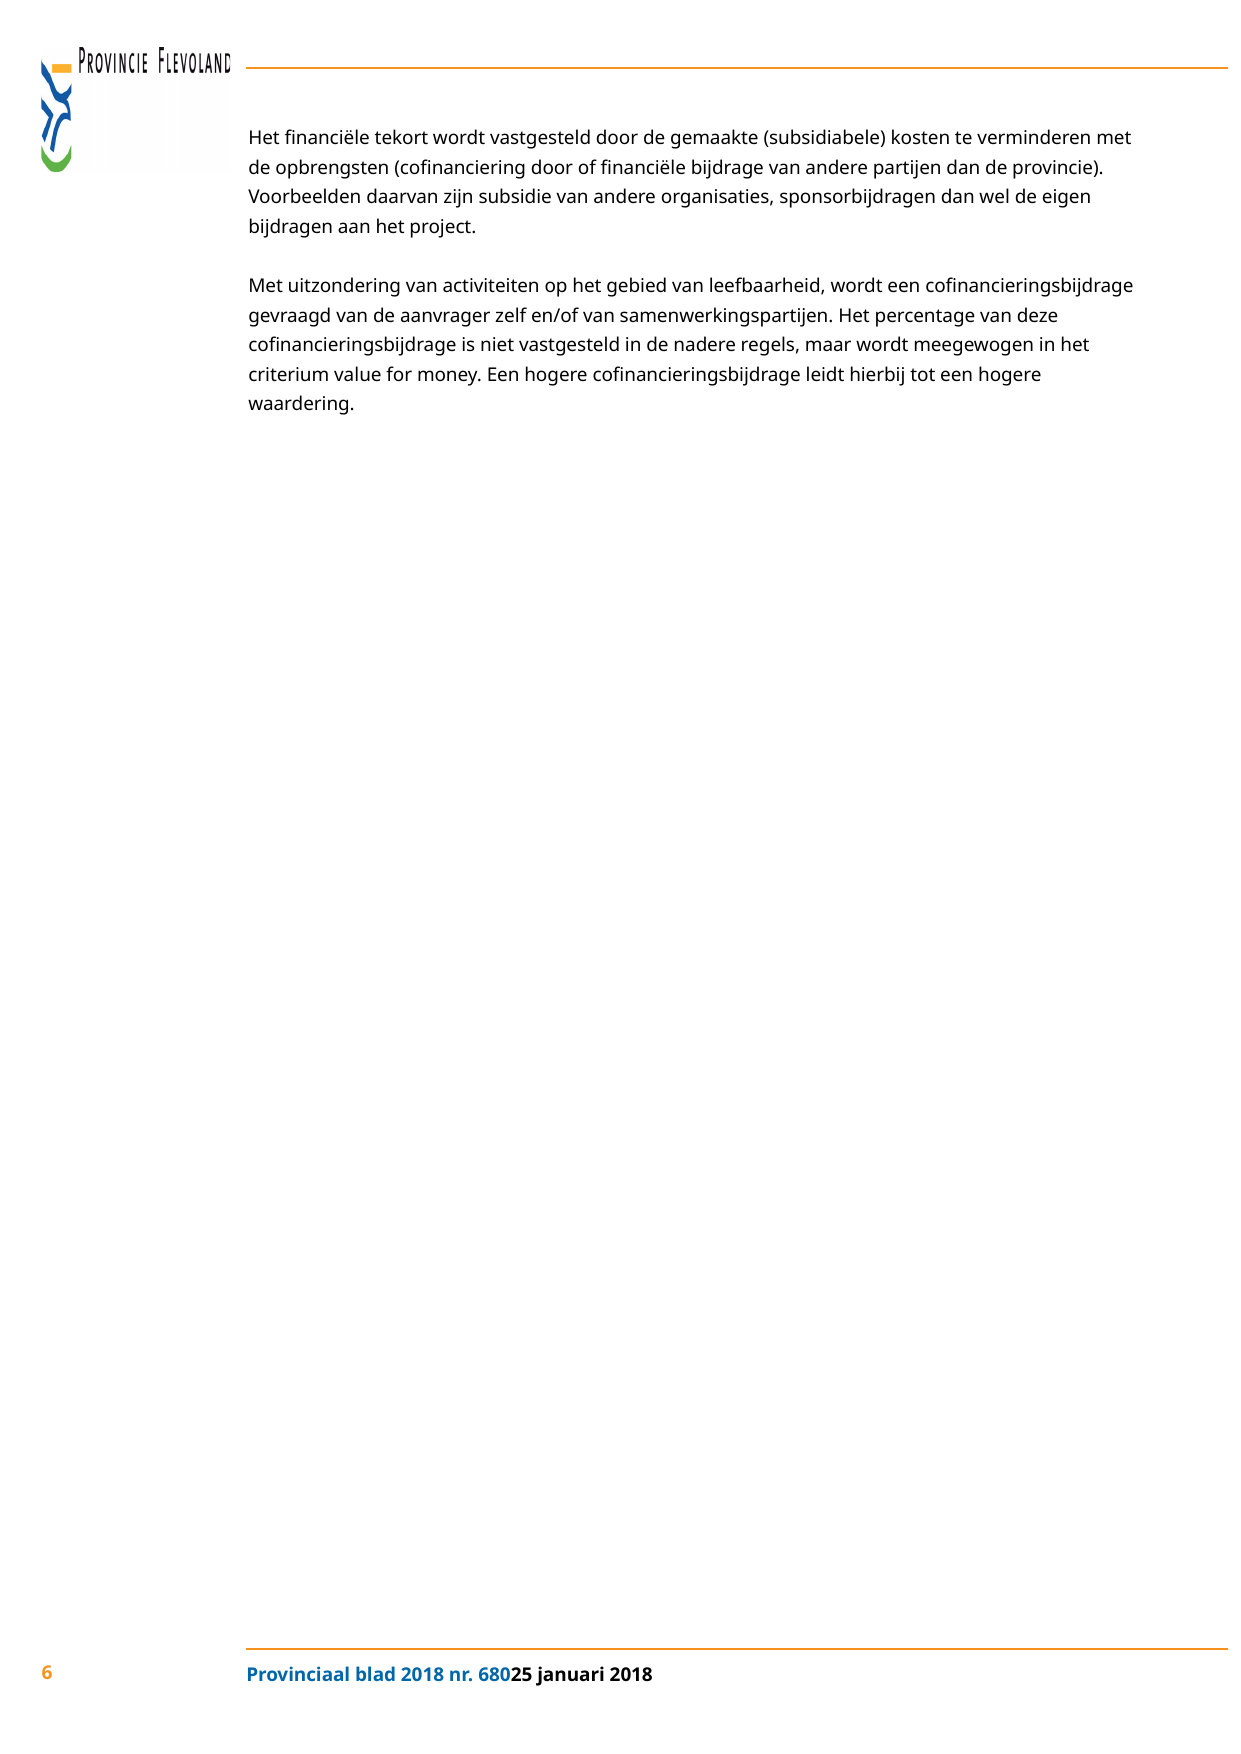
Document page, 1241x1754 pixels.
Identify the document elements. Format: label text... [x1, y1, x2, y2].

text Met uitzondering van activiteiten op het gebied van leefbaarheid, wordt een cofinancieringsbijdrage gevraagd van de aanvrager zelf en/of van samenwerkingspartijen. Het percentage van deze cofinancieringsbijdrage is niet vastgesteld in de nadere regels, maar wordt meegewogen in het criterium value for money. Een hogere cofinancieringsbijdrage leidt hierbij tot een hogere waardering. [248, 272, 1152, 416]
text Het financiële tekort wordt vastgesteld door de gemaakte (subsidiabele) kosten te verminderen met de opbrengsten (cofinanciering door of financiële bijdrage van andere partijen dan de provincie). Voorbeelden daarvan zijn subsidie van andere organisaties, sponsorbijdragen dan wel de eigen bijdragen aan het project. [248, 124, 1152, 239]
picture [41, 47, 231, 172]
